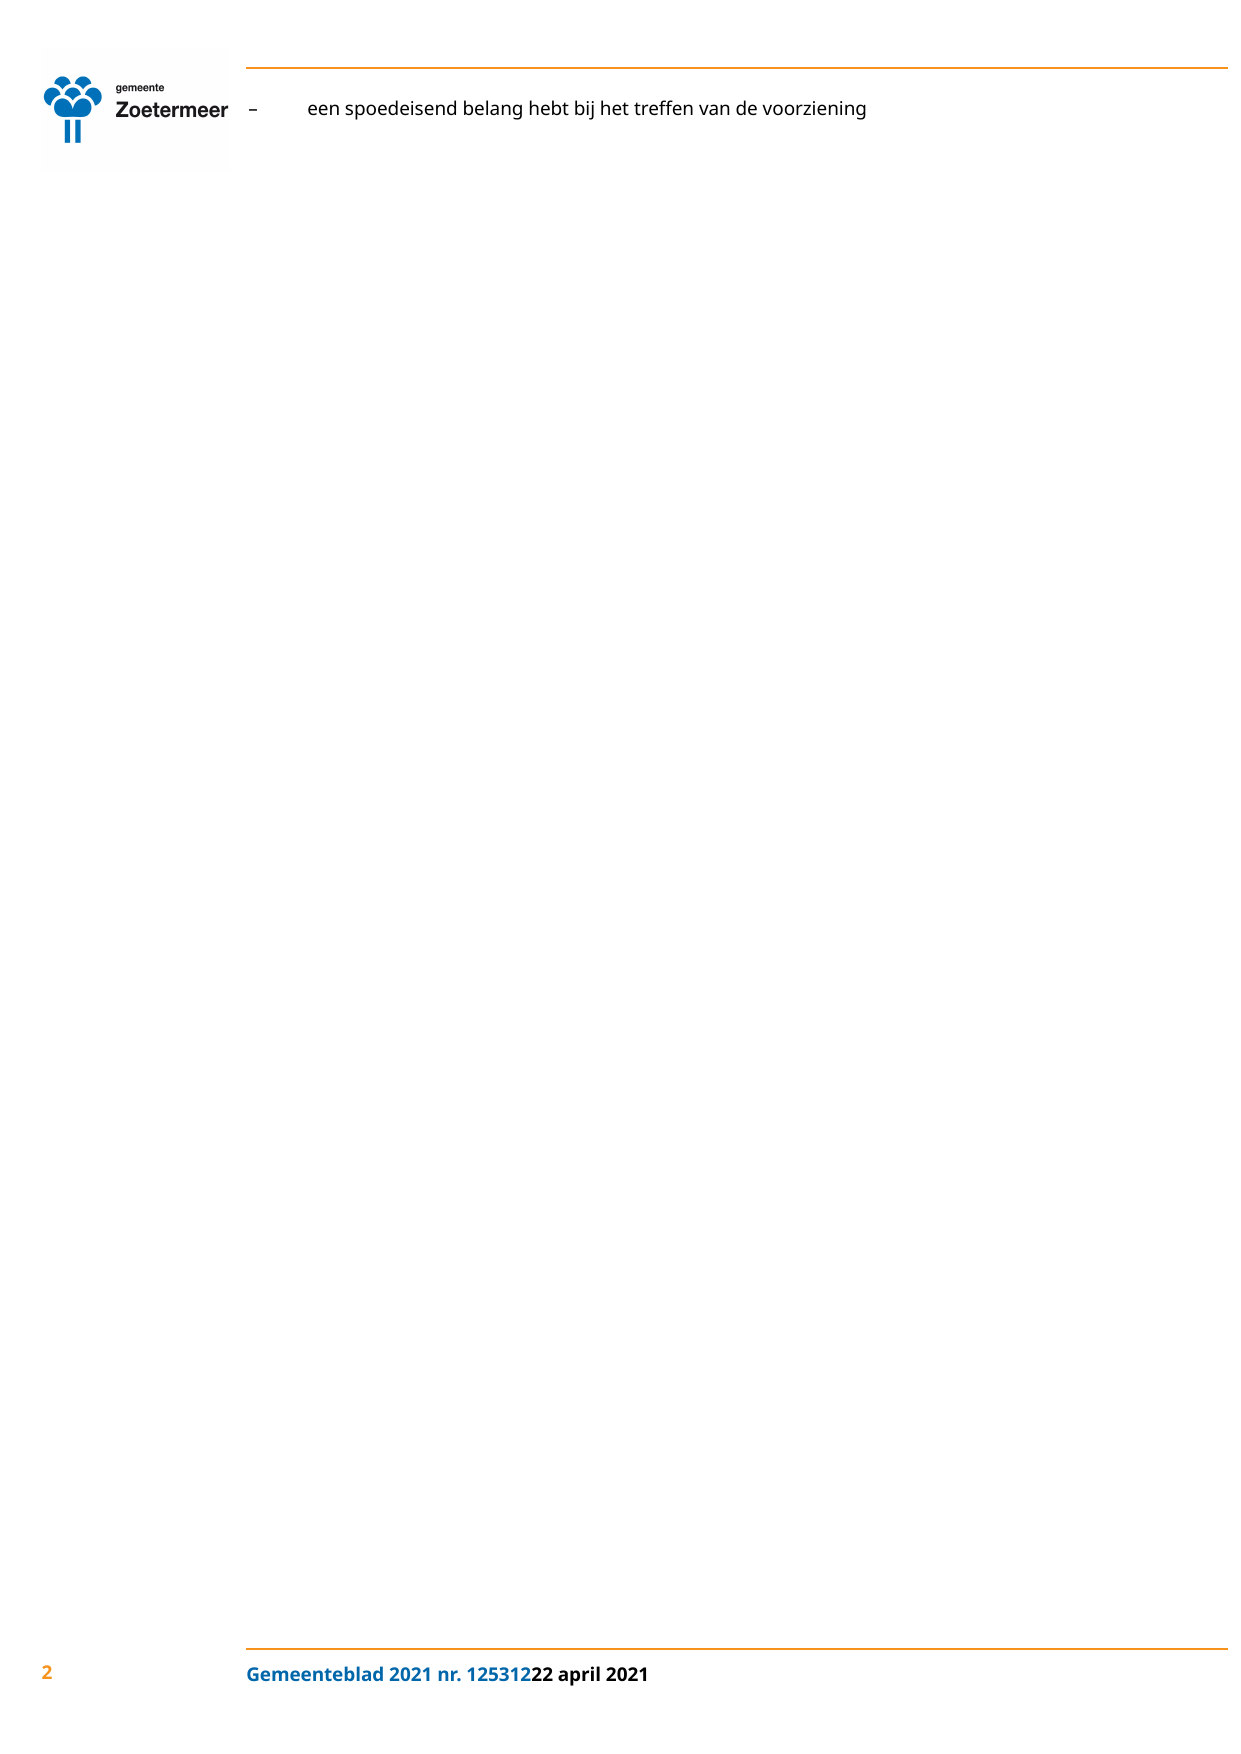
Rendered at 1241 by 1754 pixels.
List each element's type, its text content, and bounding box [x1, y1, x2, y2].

list een spoedeisend belang hebt bij het treffen van de voorziening [248, 95, 1152, 121]
picture [41, 47, 231, 172]
